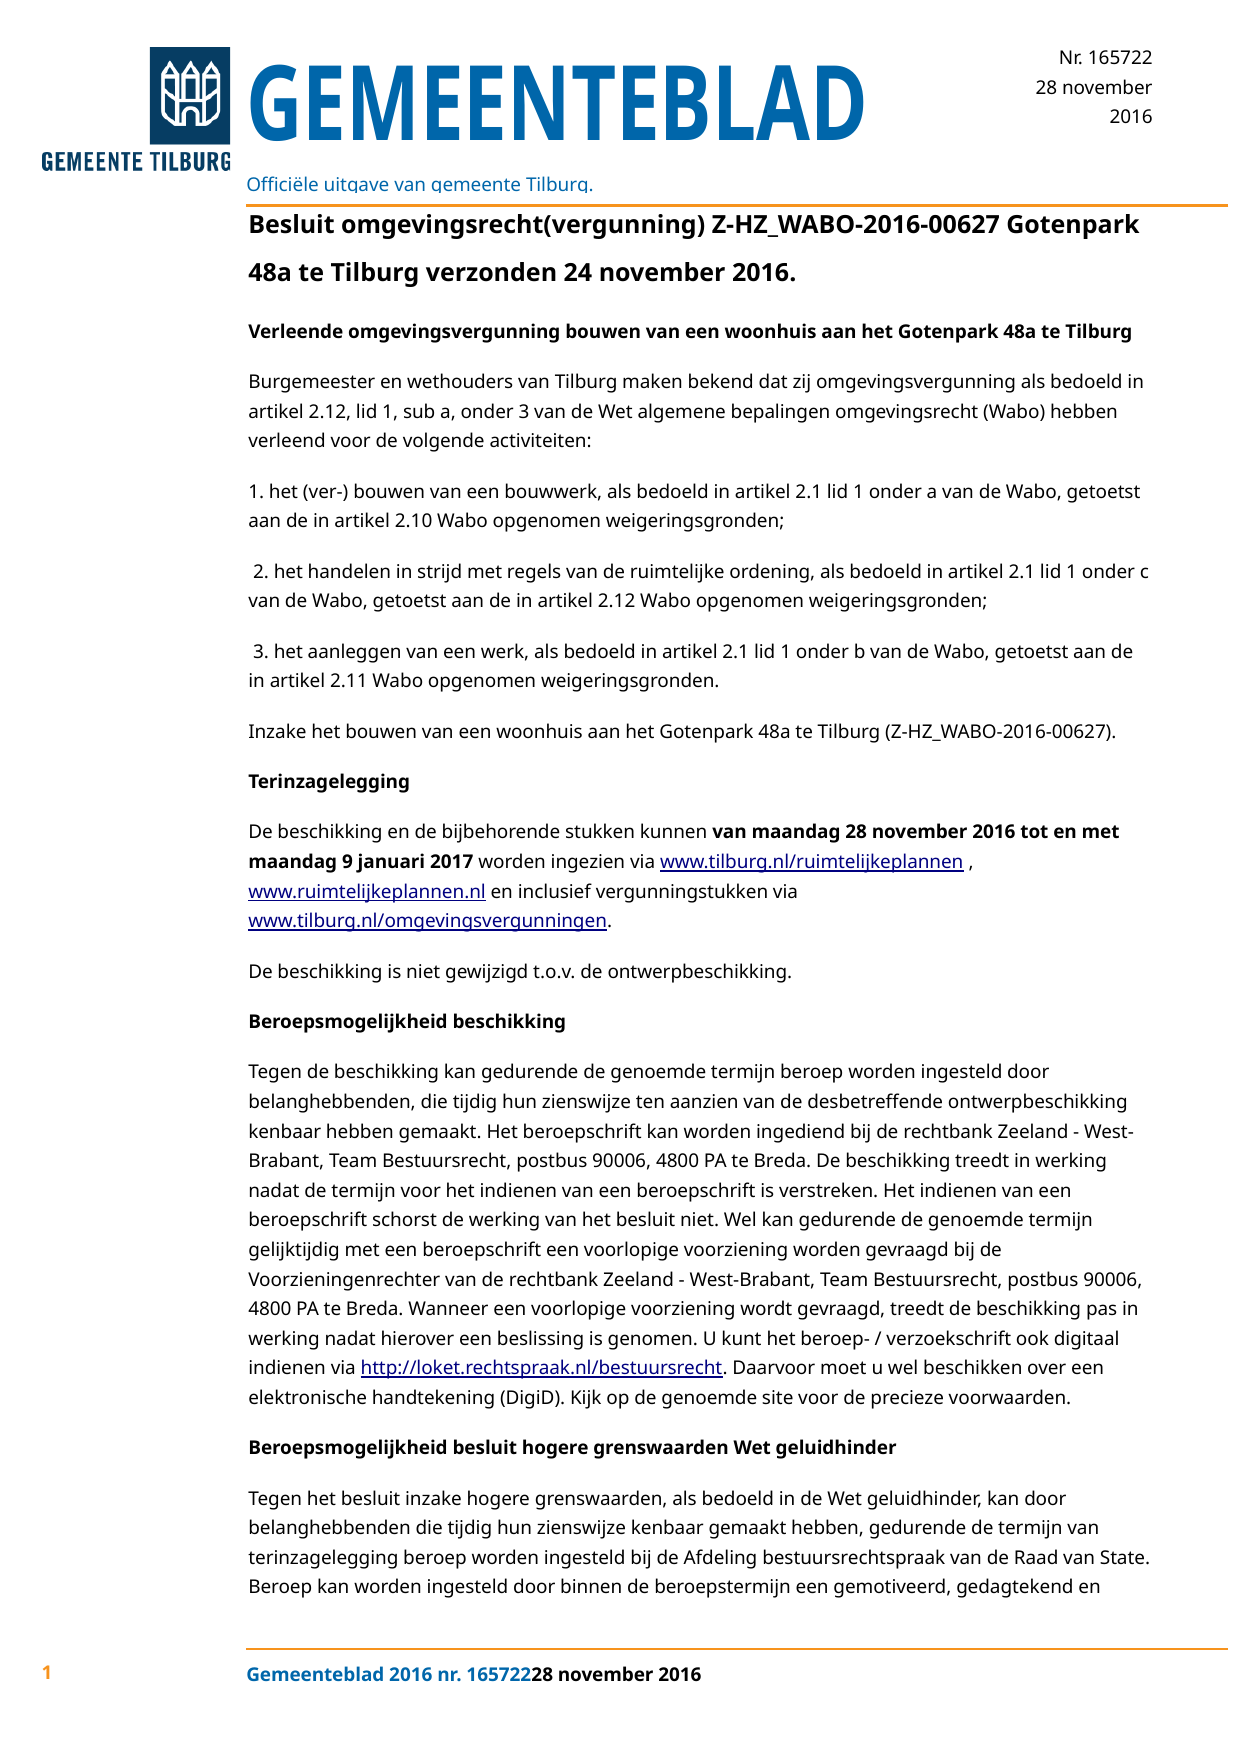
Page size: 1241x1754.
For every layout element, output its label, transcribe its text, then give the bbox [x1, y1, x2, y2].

text Burgemeester en wethouders van Tilburg maken bekend dat zij omgevingsvergunning als bedoeld in artikel 2.12, lid 1, sub a, onder 3 van de Wet algemene bepalingen omgevingsrecht (Wabo) hebben verleend voor de volgende activiteiten: [248, 368, 1152, 453]
text De beschikking en de bijbehorende stukken kunnen van maandag 28 november 2016 tot en met maandag 9 januari 2017 worden ingezien via www.tilburg.nl/ruimtelijkeplannen , www.ruimtelijkeplannen.nl en inclusief vergunningstukken via www.tilburg.nl/omgevingsvergunningen. [248, 819, 1152, 933]
text Terinzagelegging [248, 768, 1152, 794]
text 1. het (ver-) bouwen van een bouwwerk, als bedoeld in artikel 2.1 lid 1 onder a van de Wabo, getoetst aan de in artikel 2.10 Wabo opgenomen weigeringsgronden; [248, 478, 1152, 533]
text 3. het aanleggen van een werk, als bedoeld in artikel 2.1 lid 1 onder b van de Wabo, getoetst aan de in artikel 2.11 Wabo opgenomen weigeringsgronden. [248, 638, 1152, 693]
picture [41, 47, 231, 172]
text Verleende omgevingsvergunning bouwen van een woonhuis aan het Gotenpark 48a te Tilburg [248, 318, 1152, 344]
text Beroepsmogelijkheid beschikking [248, 1008, 1152, 1034]
text 2. het handelen in strijd met regels van de ruimtelijke ordening, als bedoeld in artikel 2.1 lid 1 onder c van de Wabo, getoetst aan de in artikel 2.12 Wabo opgenomen weigeringsgronden; [248, 558, 1152, 613]
text Beroepsmogelijkheid besluit hogere grenswaarden Wet geluidhinder [248, 1434, 1152, 1460]
text Tegen het besluit inzake hogere grenswaarden, als bedoeld in de Wet geluidhinder, kan door belanghebbenden die tijdig hun zienswijze kenbaar gemaakt hebben, gedurende de termijn van terinzagelegging beroep worden ingesteld bij de Afdeling bestuursrechtspraak van de Raad van State. Beroep kan worden ingesteld door binnen de beroepstermijn een gemotiveerd, gedagtekend en [248, 1485, 1152, 1599]
text De beschikking is niet gewijzigd t.o.v. de ontwerpbeschikking. [248, 958, 1152, 984]
text Inzake het bouwen van een woonhuis aan het Gotenpark 48a te Tilburg (Z-HZ_WABO-2016-00627). [248, 718, 1152, 744]
text Besluit omgevingsrecht(vergunning) Z-HZ_WABO-2016-00627 Gotenpark 48a te Tilburg verzonden 24 november 2016. [248, 207, 1152, 288]
text Tegen de beschikking kan gedurende de genoemde termijn beroep worden ingesteld door belanghebbenden, die tijdig hun zienswijze ten aanzien van de desbetreffende ontwerpbeschikking kenbaar hebben gemaakt. Het beroepschrift kan worden ingediend bij de rechtbank Zeeland - West-Brabant, Team Bestuursrecht, postbus 90006, 4800 PA te Breda. De beschikking treedt in werking nadat de termijn voor het indienen van een beroepschrift is verstreken. Het indienen van een beroepschrift schorst de werking van het besluit niet. Wel kan gedurende de genoemde termijn gelijktijdig met een beroepschrift een voorlopige voorziening worden gevraagd bij de Voorzieningenrechter van de rechtbank Zeeland - West-Brabant, Team Bestuursrecht, postbus 90006, 4800 PA te Breda. Wanneer een voorlopige voorziening wordt gevraagd, treedt de beschikking pas in werking nadat hierover een beslissing is genomen. U kunt het beroep- / verzoekschrift ook digitaal indienen via http://loket.rechtspraak.nl/bestuursrecht. Daarvoor moet u wel beschikken over een elektronische handtekening (DigiD). Kijk op de genoemde site voor de precieze voorwaarden. [248, 1059, 1152, 1410]
